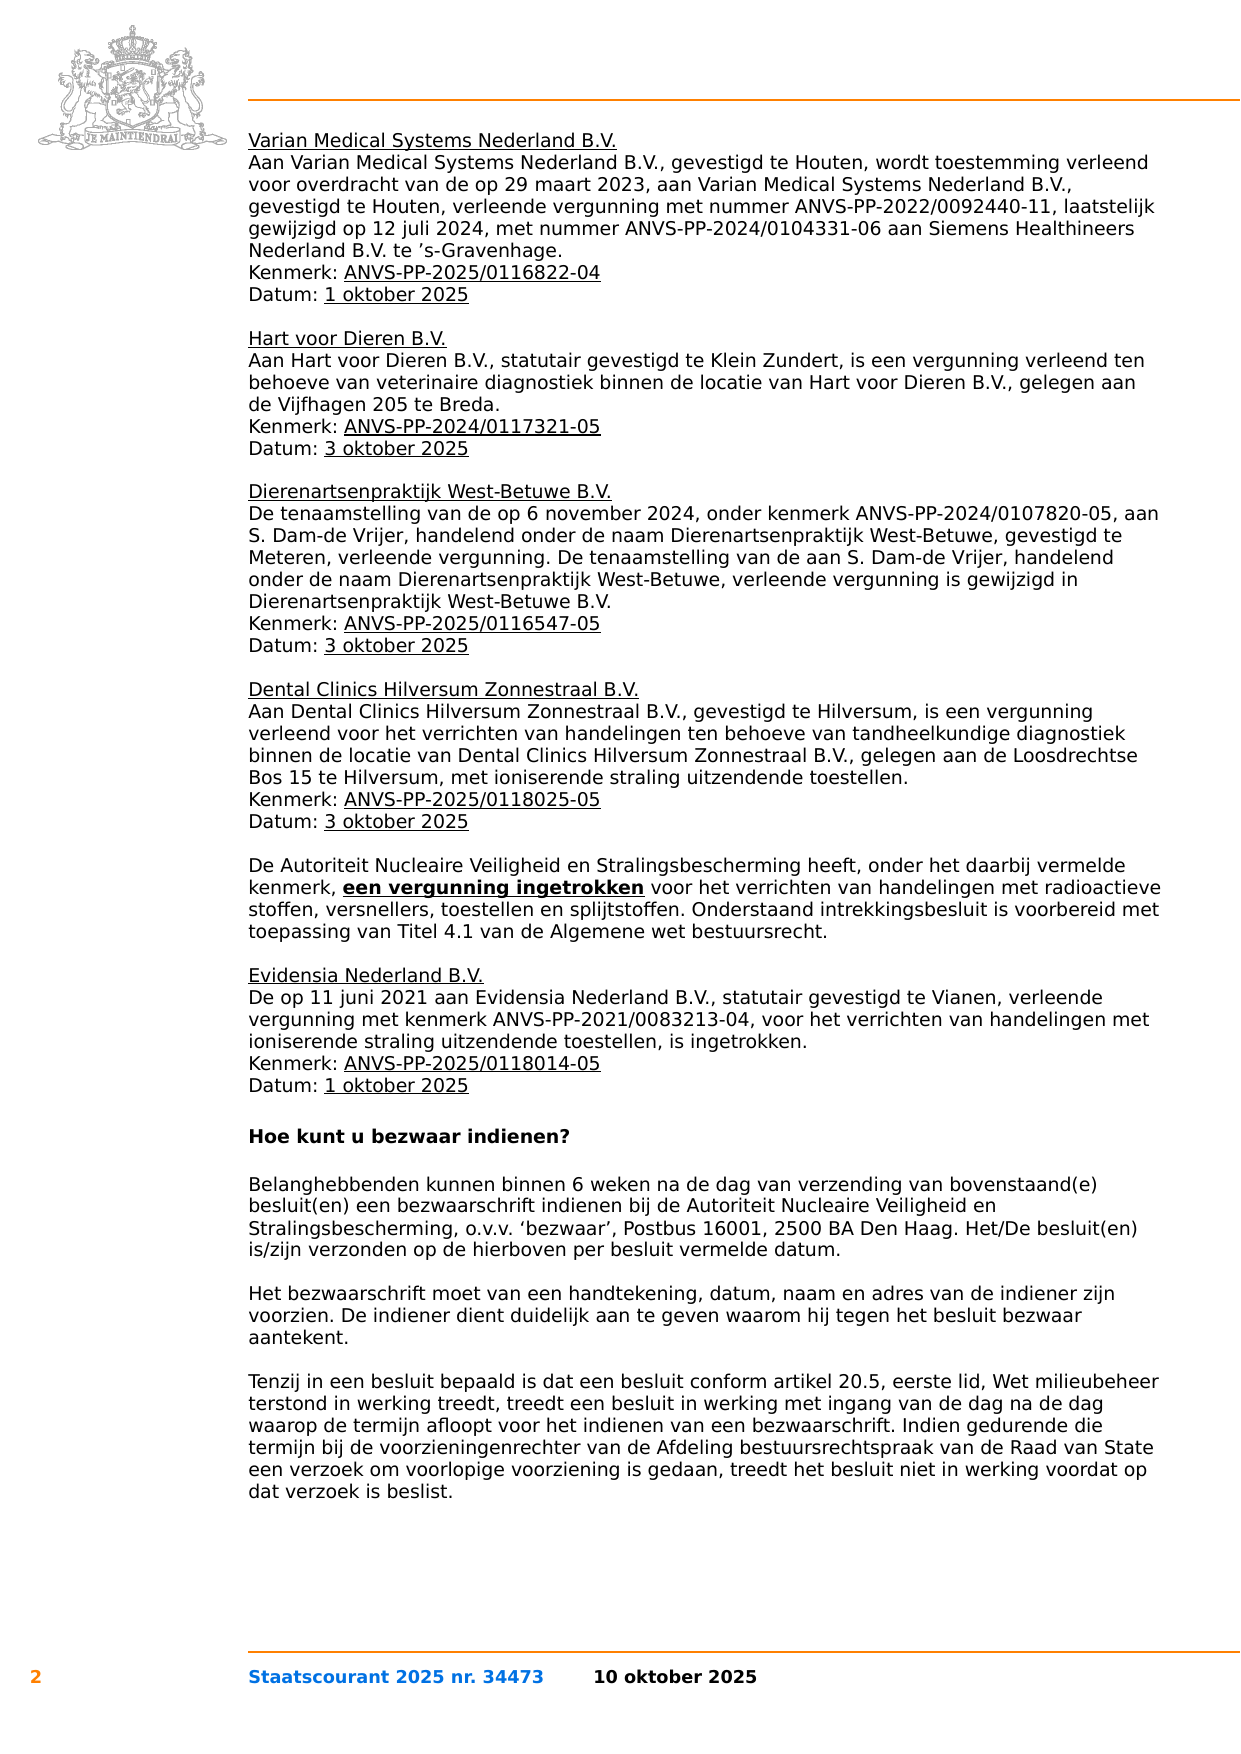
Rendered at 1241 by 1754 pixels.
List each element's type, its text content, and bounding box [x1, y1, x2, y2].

text Aan Varian Medical Systems Nederland B.V., gevestigd te Houten, wordt toestemming verleend voor overdracht van de op 29 maart 2023, aan Varian Medical Systems Nederland B.V., gevestigd te Houten, verleende vergunning met nummer ANVS-PP-2022/0092440-11, laatstelijk gewijzigd op 12 juli 2024, met nummer ANVS-PP-2024/0104331-06 aan Siemens Healthineers Nederland B.V. te ’s-Gravenhage. [248, 152, 1163, 262]
text Datum: 1 oktober 2025 [248, 284, 1163, 306]
text Aan Dental Clinics Hilversum Zonnestraal B.V., gevestigd te Hilversum, is een vergunning verleend voor het verrichten van handelingen ten behoeve van tandheelkundige diagnostiek binnen de locatie van Dental Clinics Hilversum Zonnestraal B.V., gelegen aan de Loosdrechtse Bos 15 te Hilversum, met ioniserende straling uitzendende toestellen. [248, 701, 1163, 789]
text De op 11 juni 2021 aan Evidensia Nederland B.V., statutair gevestigd te Vianen, verleende vergunning met kenmerk ANVS-PP-2021/0083213-04, voor het verrichten van handelingen met ioniserende straling uitzendende toestellen, is ingetrokken. [248, 987, 1163, 1052]
text Datum: 1 oktober 2025 [248, 1074, 1163, 1096]
text Kenmerk: ANVS-PP-2024/0117321-05 [248, 416, 1163, 437]
subtitle Hoe kunt u bezwaar indienen? [248, 1126, 1163, 1148]
text Dental Clinics Hilversum Zonnestraal B.V. [248, 679, 1163, 701]
text Dierenartsenpraktijk West-Betuwe B.V. [248, 481, 1163, 503]
text Kenmerk: ANVS-PP-2025/0116547-05 [248, 613, 1163, 635]
text Kenmerk: ANVS-PP-2025/0118014-05 [248, 1052, 1163, 1074]
text Hart voor Dieren B.V. [248, 328, 1163, 349]
text Tenzij in een besluit bepaald is dat een besluit conform artikel 20.5, eerste lid, Wet milieubeheer terstond in werking treedt, treedt een besluit in werking met ingang van de dag na de dag waarop de termijn afloopt voor het indienen van een bezwaarschrift. Indien gedurende die termijn bij de voorzieningenrechter van de Afdeling bestuursrechtspraak van de Raad van State een verzoek om voorlopige voorziening is gedaan, treedt het besluit niet in werking voordat op dat verzoek is beslist. [248, 1371, 1163, 1503]
text Varian Medical Systems Nederland B.V. [248, 130, 1163, 152]
text Belanghebbenden kunnen binnen 6 weken na de dag van verzending van bovenstaand(e) besluit(en) een bezwaarschrift indienen bij de Autoriteit Nucleaire Veiligheid en Stralingsbescherming, o.v.v. ‘bezwaar’, Postbus 16001, 2500 BA Den Haag. Het/De besluit(en) is/zijn verzonden op de hierboven per besluit vermelde datum. [248, 1173, 1163, 1261]
text Het bezwaarschrift moet van een handtekening, datum, naam en adres van de indiener zijn voorzien. De indiener dient duidelijk aan te geven waarom hij tegen het besluit bezwaar aantekent. [248, 1283, 1163, 1349]
text Datum: 3 oktober 2025 [248, 811, 1163, 833]
text Datum: 3 oktober 2025 [248, 437, 1163, 459]
picture [38, 25, 227, 150]
text De tenaamstelling van de op 6 november 2024, onder kenmerk ANVS-PP-2024/0107820-05, aan S. Dam-de Vrijer, handelend onder de naam Dierenartsenpraktijk West-Betuwe, gevestigd te Meteren, verleende vergunning. De tenaamstelling van de aan S. Dam-de Vrijer, handelend onder de naam Dierenartsenpraktijk West-Betuwe, verleende vergunning is gewijzigd in Dierenartsenpraktijk West-Betuwe B.V. [248, 503, 1163, 613]
text Kenmerk: ANVS-PP-2025/0116822-04 [248, 262, 1163, 284]
text Datum: 3 oktober 2025 [248, 635, 1163, 657]
text Evidensia Nederland B.V. [248, 964, 1163, 987]
text De Autoriteit Nucleaire Veiligheid en Stralingsbescherming heeft, onder het daarbij vermelde kenmerk, een vergunning ingetrokken voor het verrichten van handelingen met radioactieve stoffen, versnellers, toestellen en splijtstoffen. Onderstaand intrekkingsbesluit is voorbereid met toepassing van Titel 4.1 van de Algemene wet bestuursrecht. [248, 855, 1163, 943]
text Aan Hart voor Dieren B.V., statutair gevestigd te Klein Zundert, is een vergunning verleend ten behoeve van veterinaire diagnostiek binnen de locatie van Hart voor Dieren B.V., gelegen aan de Vijfhagen 205 te Breda. [248, 349, 1163, 416]
text Kenmerk: ANVS-PP-2025/0118025-05 [248, 789, 1163, 811]
